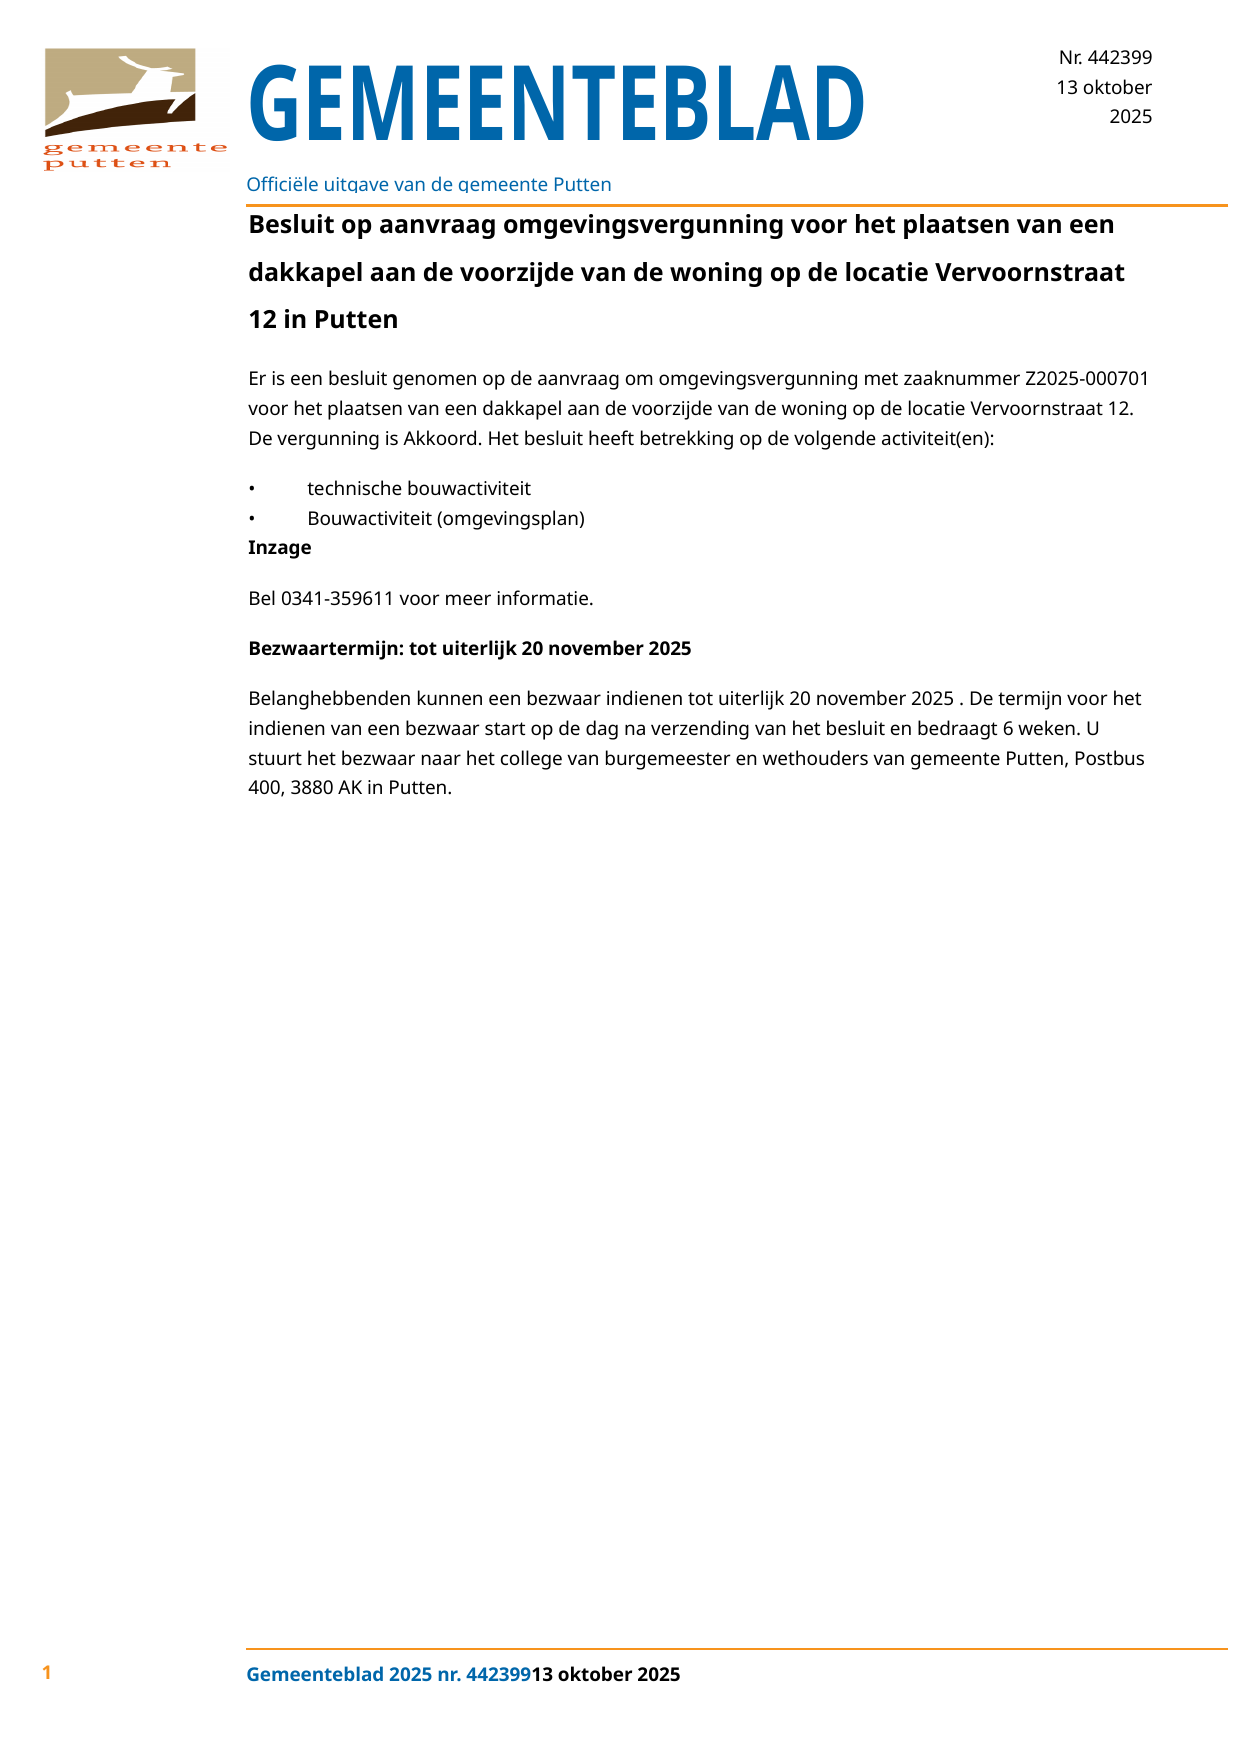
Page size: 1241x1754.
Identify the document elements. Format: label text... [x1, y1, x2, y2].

text Belanghebbenden kunnen een bezwaar indienen tot uiterlijk 20 november 2025 . De termijn voor het indienen van een bezwaar start op de dag na verzending van het besluit en bedraagt 6 weken. U stuurt het bezwaar naar het college van burgemeester en wethouders van gemeente Putten, Postbus 400, 3880 AK in Putten. [248, 686, 1152, 800]
text Bezwaartermijn: tot uiterlijk 20 november 2025 [248, 635, 1152, 661]
text Besluit op aanvraag omgevingsvergunning voor het plaatsen van een dakkapel aan de voorzijde van de woning op de locatie Vervoornstraat 12 in Putten [248, 207, 1152, 336]
text Bel 0341-359611 voor meer informatie. [248, 585, 1152, 610]
list Bouwactiviteit (omgevingsplan) [248, 505, 1152, 530]
list technische bouwactiviteit [248, 475, 1152, 501]
text Inzage [248, 534, 1152, 560]
picture [41, 47, 231, 172]
text Er is een besluit genomen op de aanvraag om omgevingsvergunning met zaaknummer Z2025-000701 voor het plaatsen van een dakkapel aan de voorzijde van de woning op de locatie Vervoornstraat 12. De vergunning is Akkoord. Het besluit heeft betrekking op de volgende activiteit(en): [248, 366, 1152, 450]
